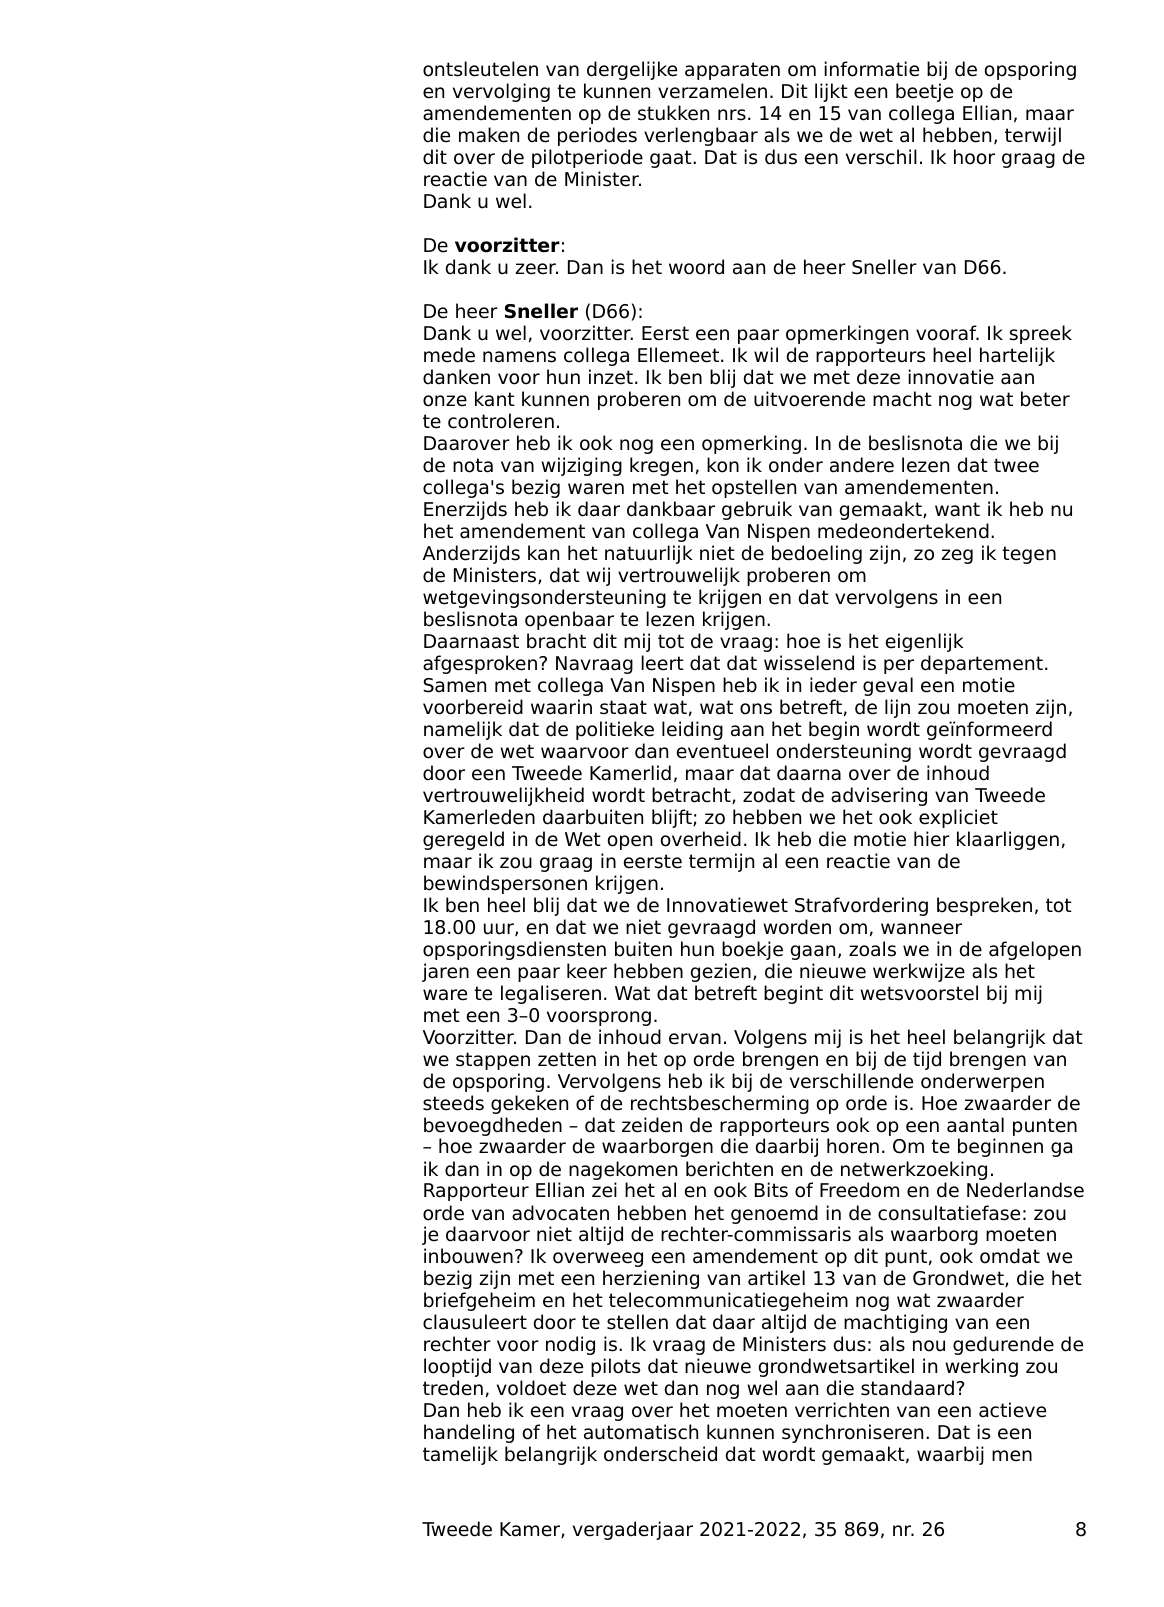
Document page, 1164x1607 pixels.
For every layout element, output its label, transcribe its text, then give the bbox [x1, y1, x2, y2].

text ontsleutelen van dergelijke apparaten om informatie bij de opsporing en vervolging te kunnen verzamelen. Dit lijkt een beetje op de amendementen op de stukken nrs. 14 en 15 van collega Ellian, maar die maken de periodes verlengbaar als we de wet al hebben, terwijl dit over de pilotperiode gaat. Dat is dus een verschil. Ik hoor graag de reactie van de Minister. [422, 59, 1087, 191]
text Dank u wel, voorzitter. Eerst een paar opmerkingen vooraf. Ik spreek mede namens collega Ellemeet. Ik wil de rapporteurs heel hartelijk danken voor hun inzet. Ik ben blij dat we met deze innovatie aan onze kant kunnen proberen om de uitvoerende macht nog wat beter te controleren. [422, 323, 1087, 433]
text Daarover heb ik ook nog een opmerking. In de beslisnota die we bij de nota van wijziging kregen, kon ik onder andere lezen dat twee collega's bezig waren met het opstellen van amendementen. Enerzijds heb ik daar dankbaar gebruik van gemaakt, want ik heb nu het amendement van collega Van Nispen medeondertekend. Anderzijds kan het natuurlijk niet de bedoeling zijn, zo zeg ik tegen de Ministers, dat wij vertrouwelijk proberen om wetgevingsondersteuning te krijgen en dat vervolgens in een beslisnota openbaar te lezen krijgen. [422, 433, 1087, 631]
text Daarnaast bracht dit mij tot de vraag: hoe is het eigenlijk afgesproken? Navraag leert dat dat wisselend is per departement. Samen met collega Van Nispen heb ik in ieder geval een motie voorbereid waarin staat wat, wat ons betreft, de lijn zou moeten zijn, namelijk dat de politieke leiding aan het begin wordt geïnformeerd over de wet waarvoor dan eventueel ondersteuning wordt gevraagd door een Tweede Kamerlid, maar dat daarna over de inhoud vertrouwelijkheid wordt betracht, zodat de advisering van Tweede Kamerleden daarbuiten blijft; zo hebben we het ook expliciet geregeld in de Wet open overheid. Ik heb die motie hier klaarliggen, maar ik zou graag in eerste termijn al een reactie van de bewindspersonen krijgen. [422, 631, 1087, 895]
text Dan heb ik een vraag over het moeten verrichten van een actieve handeling of het automatisch kunnen synchroniseren. Dat is een tamelijk belangrijk onderscheid dat wordt gemaakt, waarbij men [422, 1400, 1087, 1466]
text Voorzitter. Dan de inhoud ervan. Volgens mij is het heel belangrijk dat we stappen zetten in het op orde brengen en bij de tijd brengen van de opsporing. Vervolgens heb ik bij de verschillende onderwerpen steeds gekeken of de rechtsbescherming op orde is. Hoe zwaarder de bevoegdheden – dat zeiden de rapporteurs ook op een aantal punten – hoe zwaarder de waarborgen die daarbij horen. Om te beginnen ga ik dan in op de nagekomen berichten en de netwerkzoeking. Rapporteur Ellian zei het al en ook Bits of Freedom en de Nederlandse orde van advocaten hebben het genoemd in de consultatiefase: zou je daarvoor niet altijd de rechter-commissaris als waarborg moeten inbouwen? Ik overweeg een amendement op dit punt, ook omdat we bezig zijn met een herziening van artikel 13 van de Grondwet, die het briefgeheim en het telecommunicatiegeheim nog wat zwaarder clausuleert door te stellen dat daar altijd de machtiging van een rechter voor nodig is. Ik vraag de Ministers dus: als nou gedurende de looptijd van deze pilots dat nieuwe grondwetsartikel in werking zou treden, voldoet deze wet dan nog wel aan die standaard? [422, 1027, 1087, 1400]
text De heer Sneller (D66): [422, 301, 1087, 323]
text De voorzitter: [422, 235, 1087, 257]
text Dank u wel. [422, 191, 1087, 213]
text Ik dank u zeer. Dan is het woord aan de heer Sneller van D66. [422, 257, 1087, 279]
text Ik ben heel blij dat we de Innovatiewet Strafvordering bespreken, tot 18.00 uur, en dat we niet gevraagd worden om, wanneer opsporingsdiensten buiten hun boekje gaan, zoals we in de afgelopen jaren een paar keer hebben gezien, die nieuwe werkwijze als het ware te legaliseren. Wat dat betreft begint dit wetsvoorstel bij mij met een 3–0 voorsprong. [422, 895, 1087, 1027]
